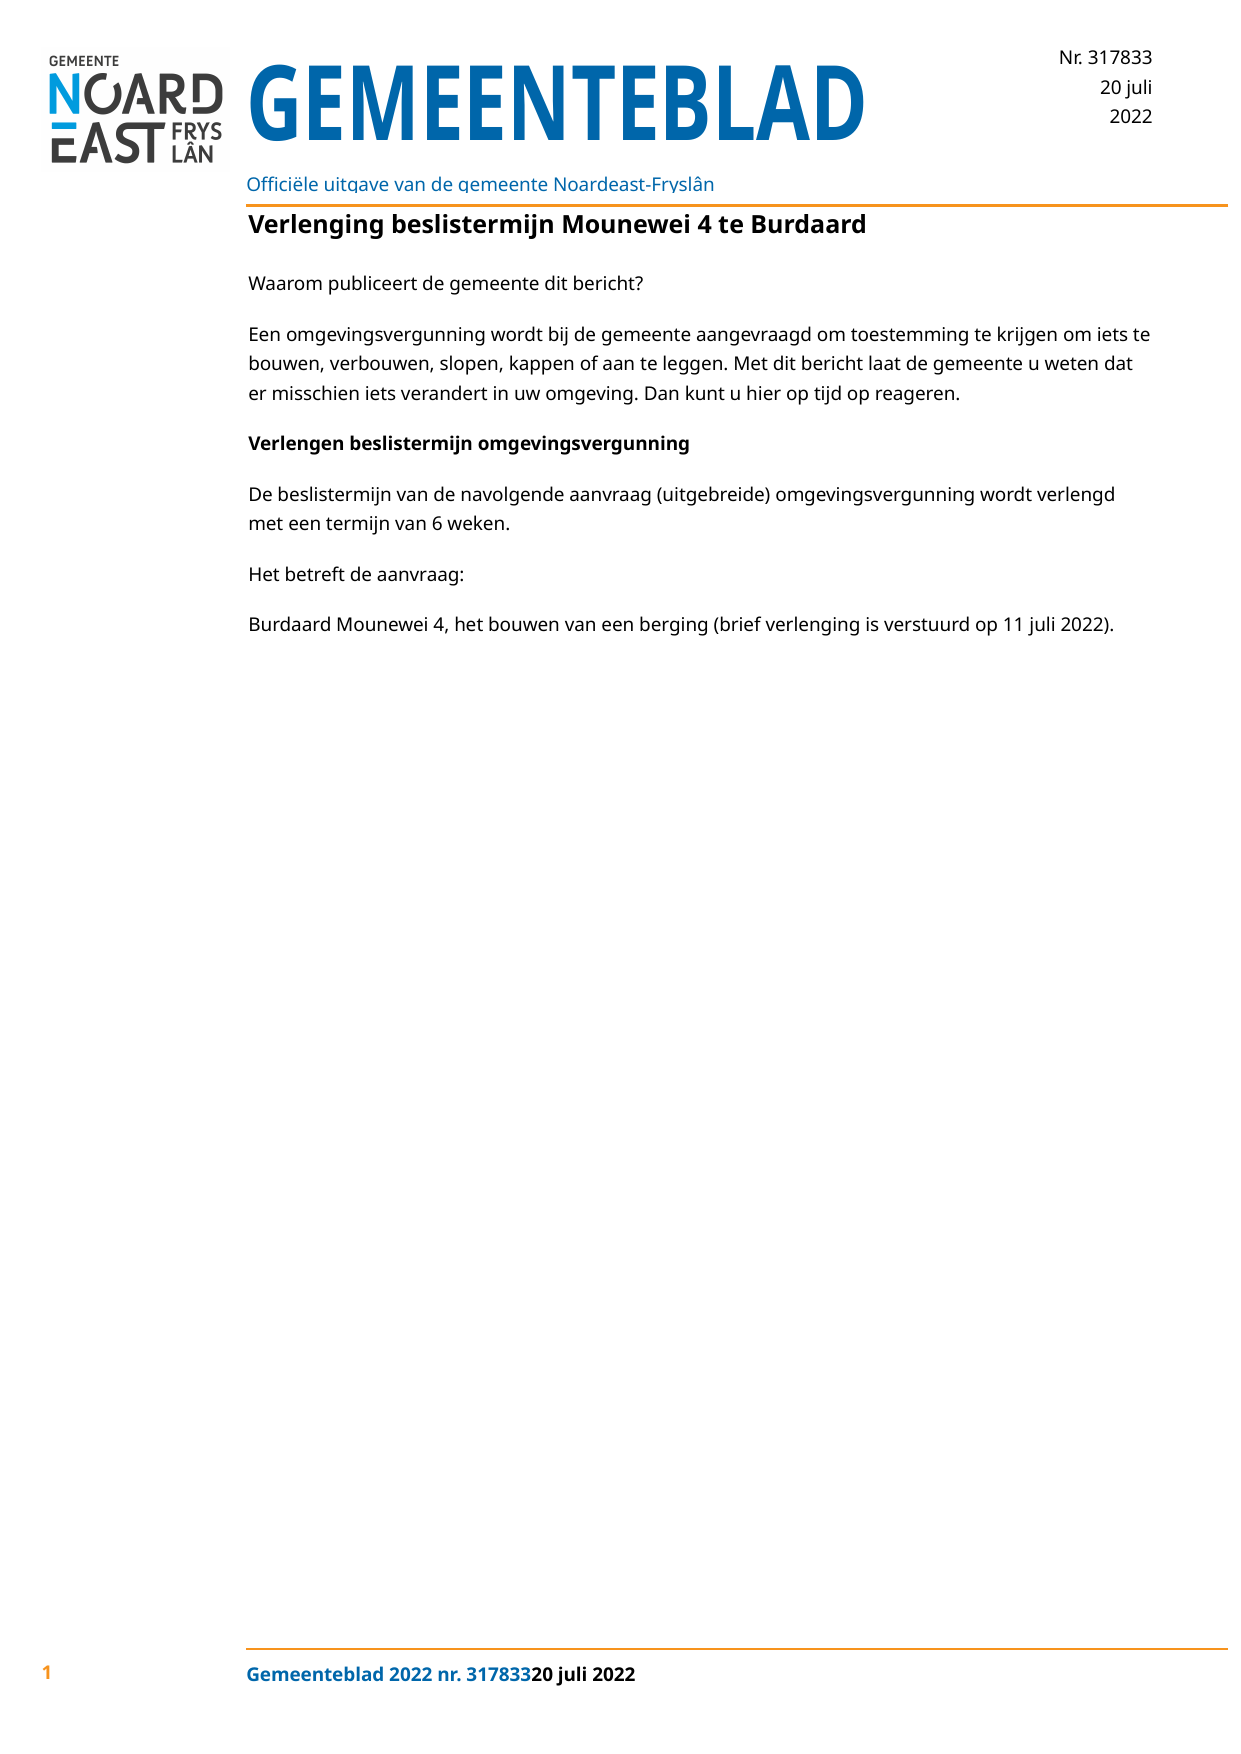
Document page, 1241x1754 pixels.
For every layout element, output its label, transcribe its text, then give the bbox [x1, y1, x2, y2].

picture [41, 47, 231, 172]
text Een omgevingsvergunning wordt bij de gemeente aangevraagd om toestemming te krijgen om iets te bouwen, verbouwen, slopen, kappen of aan te leggen. Met dit bericht laat de gemeente u weten dat er misschien iets verandert in uw omgeving. Dan kunt u hier op tijd op reageren. [248, 321, 1152, 406]
text De beslistermijn van de navolgende aanvraag (uitgebreide) omgevingsvergunning wordt verlengd met een termijn van 6 weken. [248, 481, 1152, 536]
text Verlengen beslistermijn omgevingsvergunning [248, 430, 1152, 456]
text Burdaard Mounewei 4, het bouwen van een berging (brief verlenging is verstuurd op 11 juli 2022). [248, 611, 1152, 637]
text Het betreft de aanvraag: [248, 561, 1152, 586]
text Waarom publiceert de gemeente dit bericht? [248, 270, 1152, 296]
text Verlenging beslistermijn Mounewei 4 te Burdaard [248, 207, 1152, 241]
